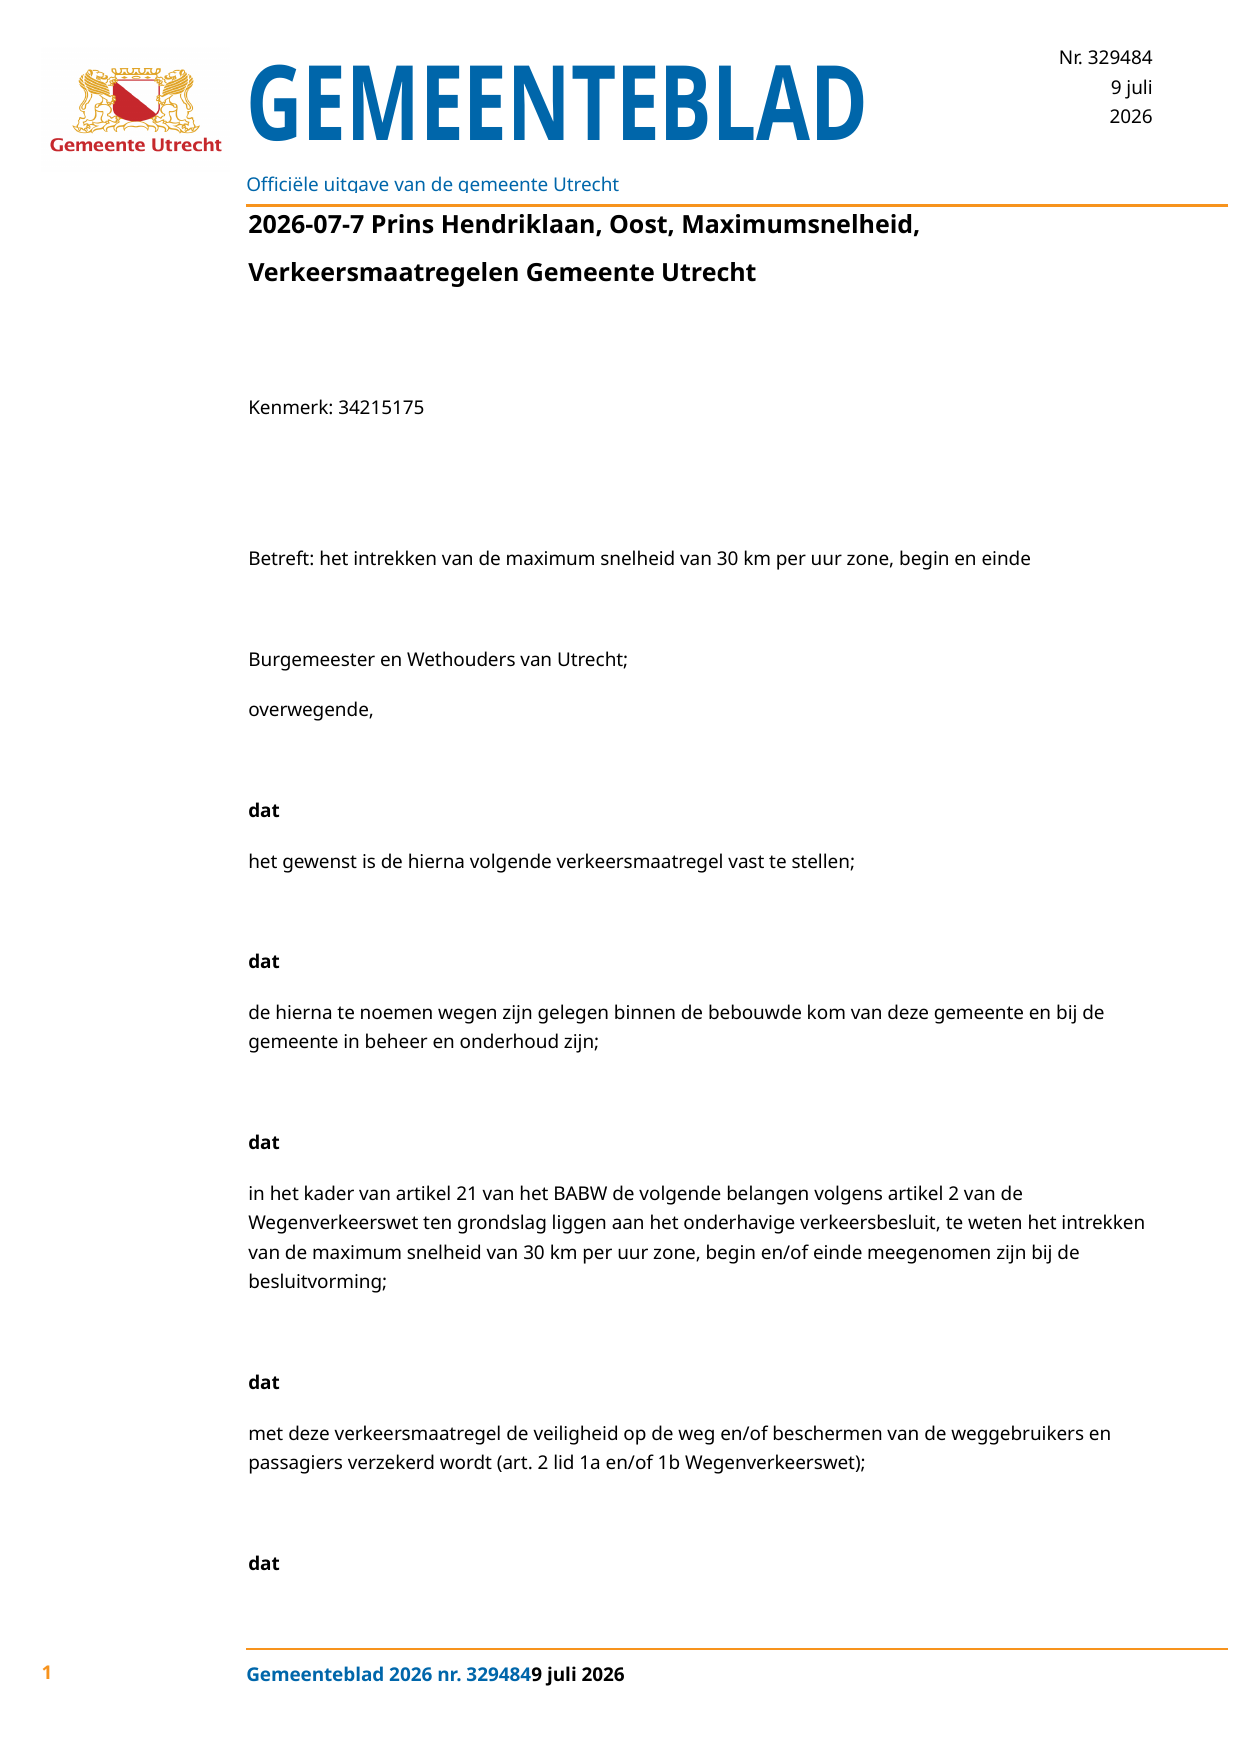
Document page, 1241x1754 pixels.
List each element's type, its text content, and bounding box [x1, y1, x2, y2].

text 2026-07-7 Prins Hendriklaan, Oost, Maximumsnelheid, Verkeersmaatregelen Gemeente Utrecht [248, 207, 1152, 288]
text met deze verkeersmaatregel de veiligheid op de weg en/of beschermen van de weggebruikers en passagiers verzekerd wordt (art. 2 lid 1a en/of 1b Wegenverkeerswet); [248, 1420, 1152, 1475]
text Burgemeester en Wethouders van Utrecht; [248, 646, 1152, 672]
text dat [248, 797, 1152, 823]
picture [41, 47, 231, 172]
text dat [248, 1550, 1152, 1576]
text dat [248, 1369, 1152, 1395]
text het gewenst is de hierna volgende verkeersmaatregel vast te stellen; [248, 848, 1152, 873]
text dat [248, 949, 1152, 974]
text Betreft: het intrekken van de maximum snelheid van 30 km per uur zone, begin en einde [248, 545, 1152, 571]
text in het kader van artikel 21 van het BABW de volgende belangen volgens artikel 2 van de Wegenverkeerswet ten grondslag liggen aan het onderhavige verkeersbesluit, te weten het intrekken van de maximum snelheid van 30 km per uur zone, begin en/of einde meegenomen zijn bij de besluitvorming; [248, 1180, 1152, 1294]
text overwegende, [248, 697, 1152, 722]
text Kenmerk: 34215175 [248, 394, 1152, 420]
text de hierna te noemen wegen zijn gelegen binnen de bebouwde kom van deze gemeente en bij de gemeente in beheer en onderhoud zijn; [248, 999, 1152, 1054]
text dat [248, 1129, 1152, 1155]
